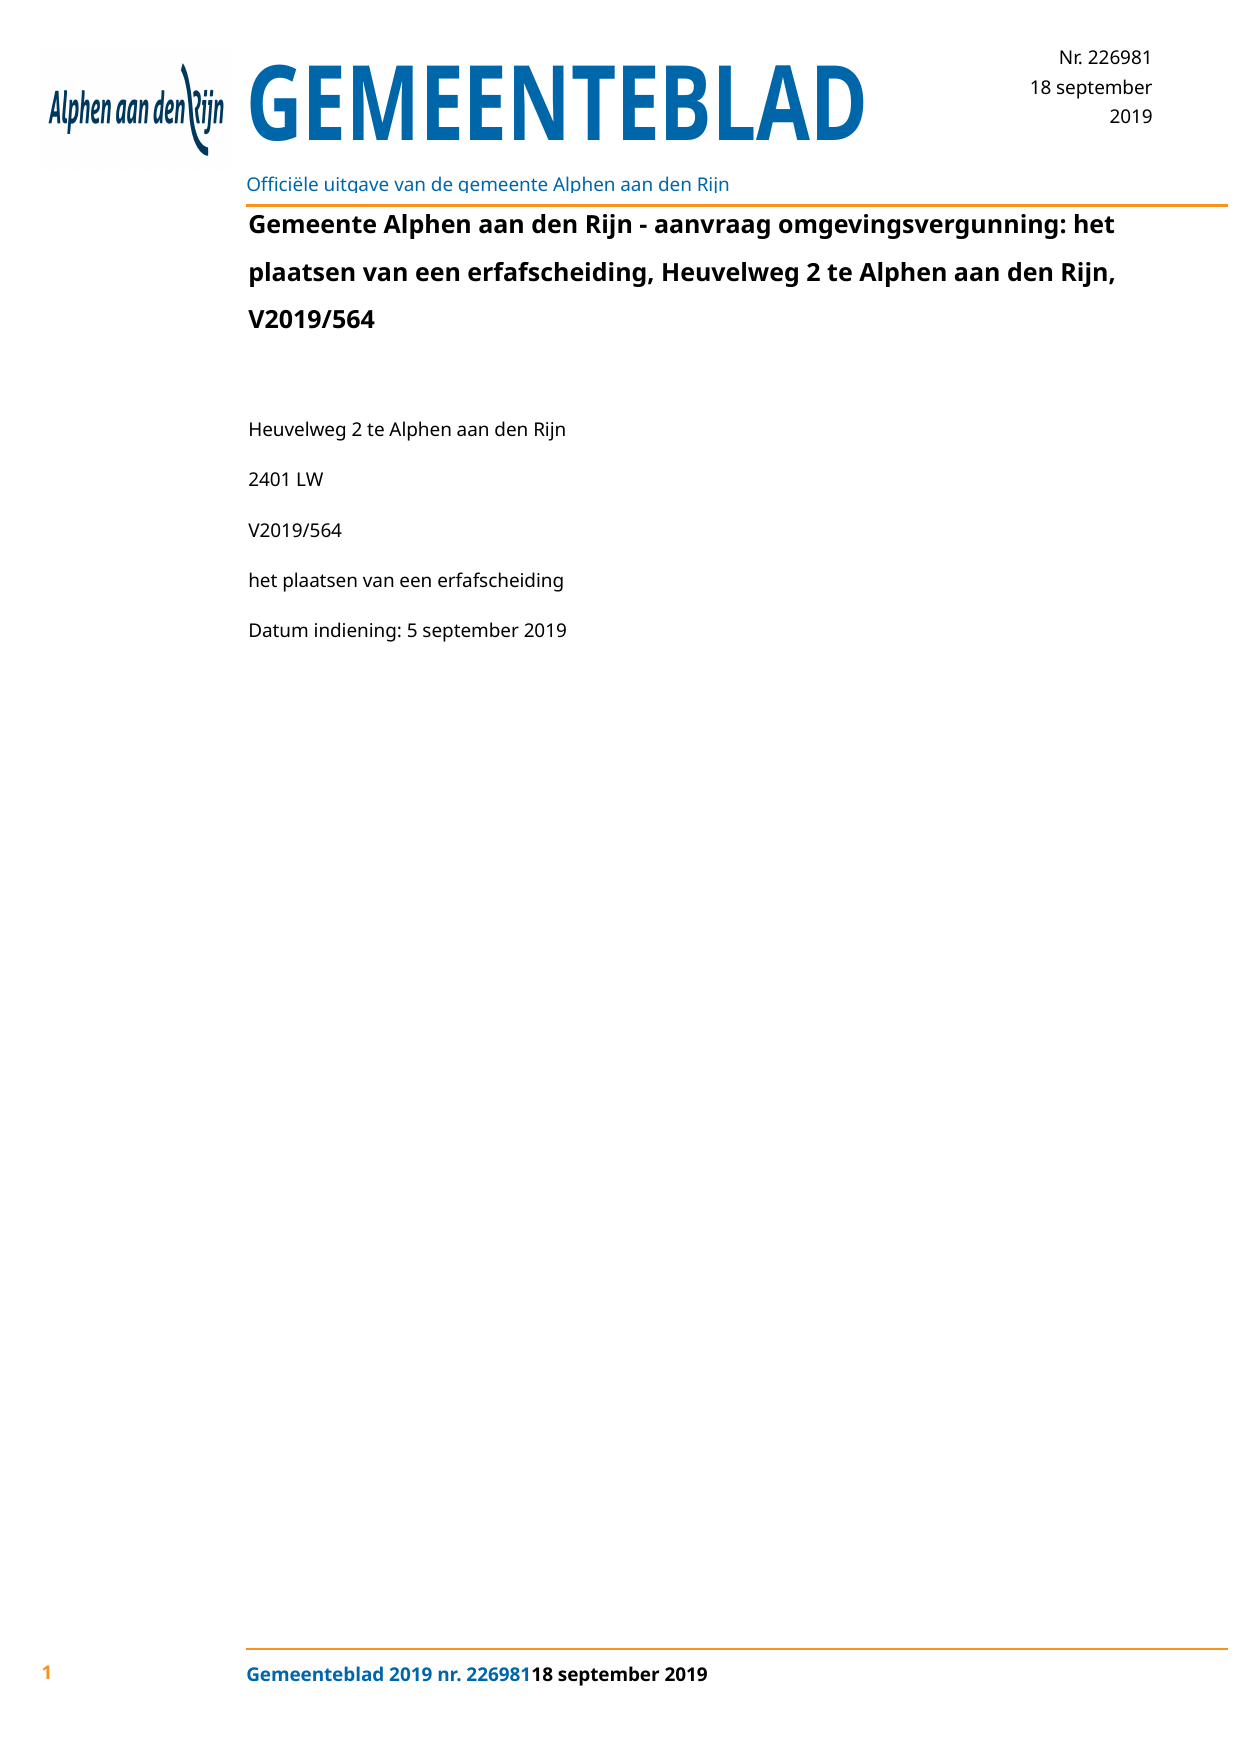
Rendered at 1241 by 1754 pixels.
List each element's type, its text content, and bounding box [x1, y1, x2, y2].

text 2401 LW [248, 466, 1152, 492]
text Datum indiening: 5 september 2019 [248, 618, 1152, 643]
text het plaatsen van een erfafscheiding [248, 567, 1152, 593]
text Heuvelweg 2 te Alphen aan den Rijn [248, 416, 1152, 442]
picture [41, 47, 231, 172]
text V2019/564 [248, 517, 1152, 542]
text Gemeente Alphen aan den Rijn - aanvraag omgevingsvergunning: het plaatsen van een erfafscheiding, Heuvelweg 2 te Alphen aan den Rijn, V2019/564 [248, 207, 1152, 336]
